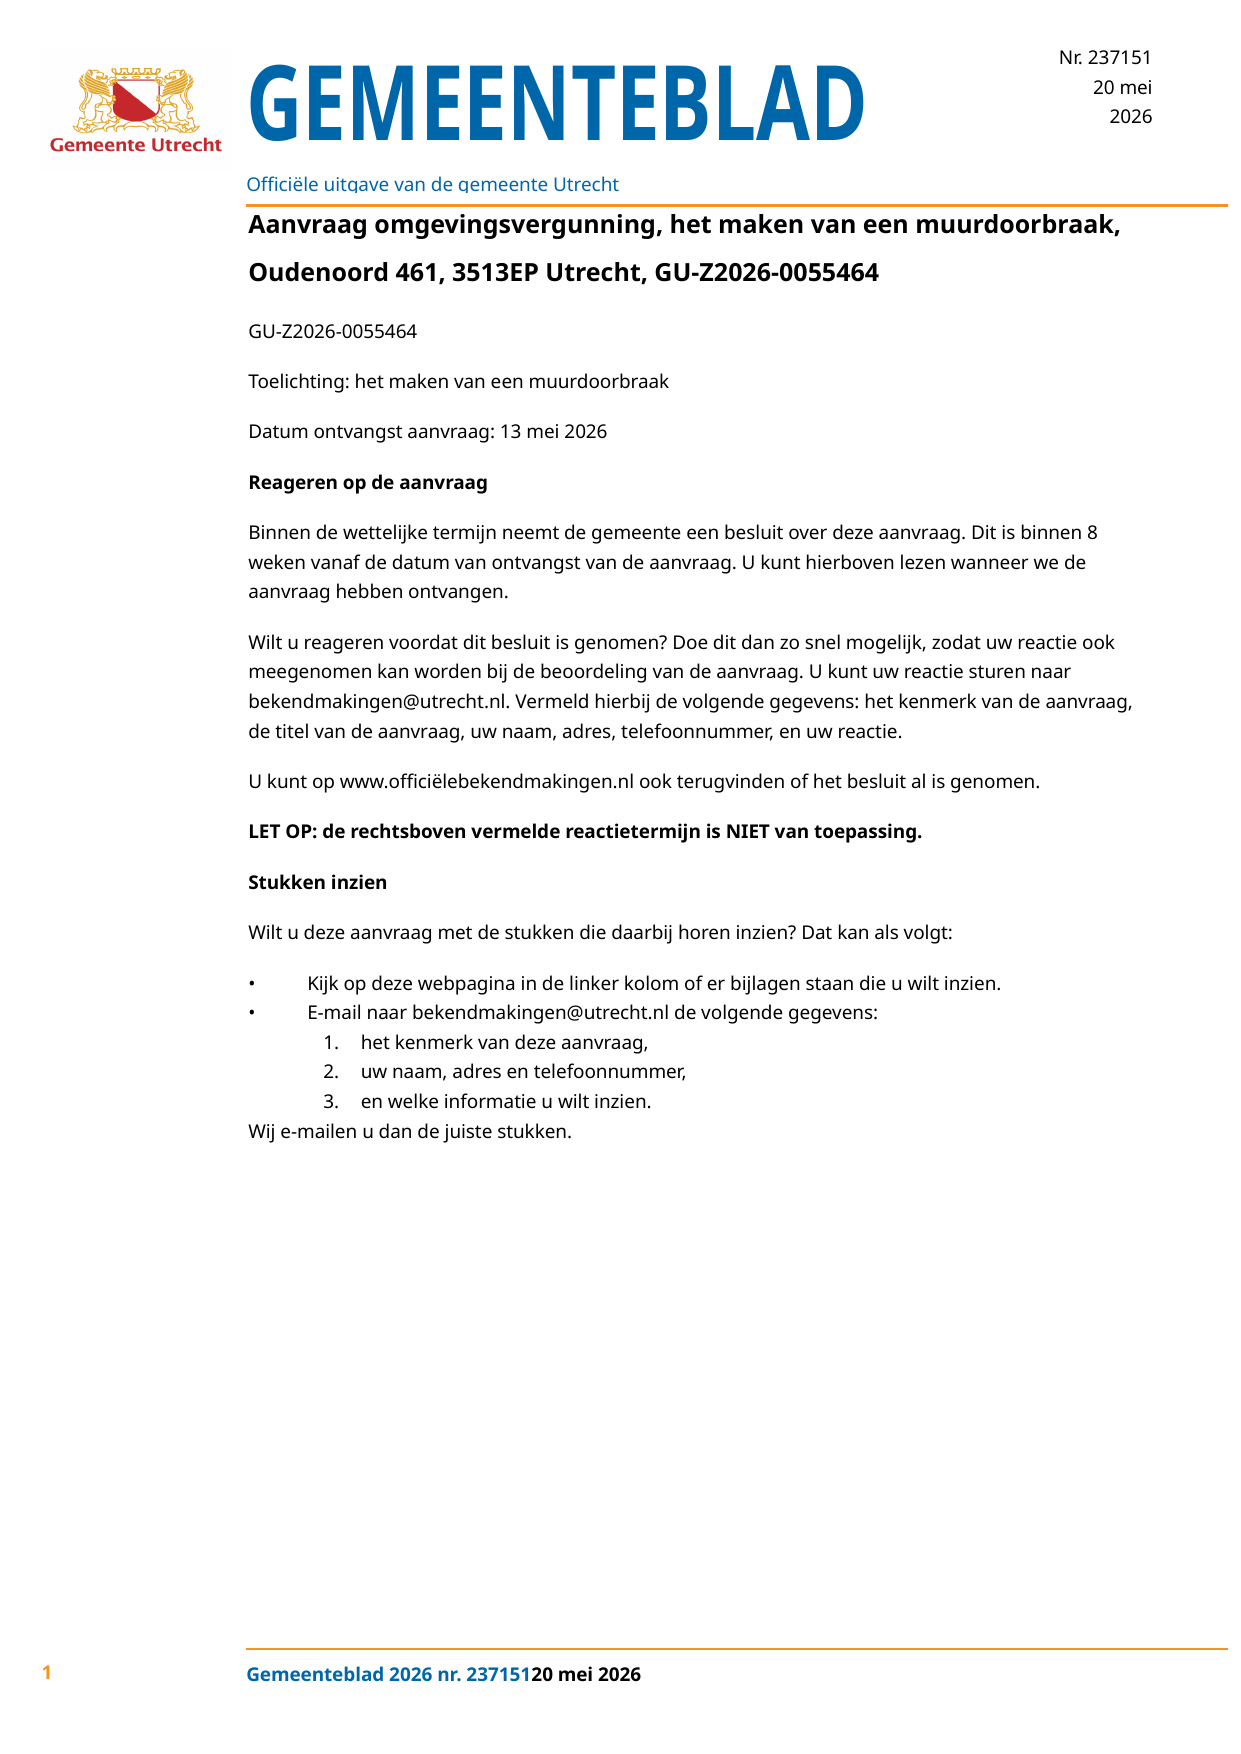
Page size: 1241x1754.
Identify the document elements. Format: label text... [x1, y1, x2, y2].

text Stukken inzien [248, 869, 1152, 895]
text Wilt u deze aanvraag met de stukken die daarbij horen inzien? Dat kan als volgt: [248, 919, 1152, 945]
text GU-Z2026-0055464 [248, 318, 1152, 344]
picture [41, 47, 231, 172]
text Binnen de wettelijke termijn neemt de gemeente een besluit over deze aanvraag. Dit is binnen 8 weken vanaf de datum van ontvangst van de aanvraag. U kunt hierboven lezen wanneer we de aanvraag hebben ontvangen. [248, 519, 1152, 604]
text Datum ontvangst aanvraag: 13 mei 2026 [248, 419, 1152, 444]
text Reageren op de aanvraag [248, 469, 1152, 495]
text Toelichting: het maken van een muurdoorbraak [248, 368, 1152, 394]
list E-mail naar bekendmakingen@utrecht.nl de volgende gegevens: [248, 999, 1152, 1025]
text Aanvraag omgevingsvergunning, het maken van een muurdoorbraak, Oudenoord 461, 3513EP Utrecht, GU-Z2026-0055464 [248, 207, 1152, 288]
text Wilt u reageren voordat dit besluit is genomen? Doe dit dan zo snel mogelijk, zodat uw reactie ook meegenomen kan worden bij de beoordeling van de aanvraag. U kunt uw reactie sturen naar bekendmakingen@utrecht.nl. Vermeld hierbij de volgende gegevens: het kenmerk van de aanvraag, de titel van de aanvraag, uw naam, adres, telefoonnummer, en uw reactie. [248, 629, 1152, 744]
list uw naam, adres en telefoonnummer, [323, 1059, 1152, 1084]
text LET OP: de rechtsboven vermelde reactietermijn is NIET van toepassing. [248, 819, 1152, 844]
list het kenmerk van deze aanvraag, [323, 1029, 1152, 1055]
text U kunt op www.officiëlebekendmakingen.nl ook terugvinden of het besluit al is genomen. [248, 768, 1152, 794]
list Kijk op deze webpagina in de linker kolom of er bijlagen staan die u wilt inzien. [248, 970, 1152, 996]
text Wij e-mailen u dan de juiste stukken. [248, 1118, 1152, 1144]
list en welke informatie u wilt inzien. [323, 1088, 1152, 1114]
